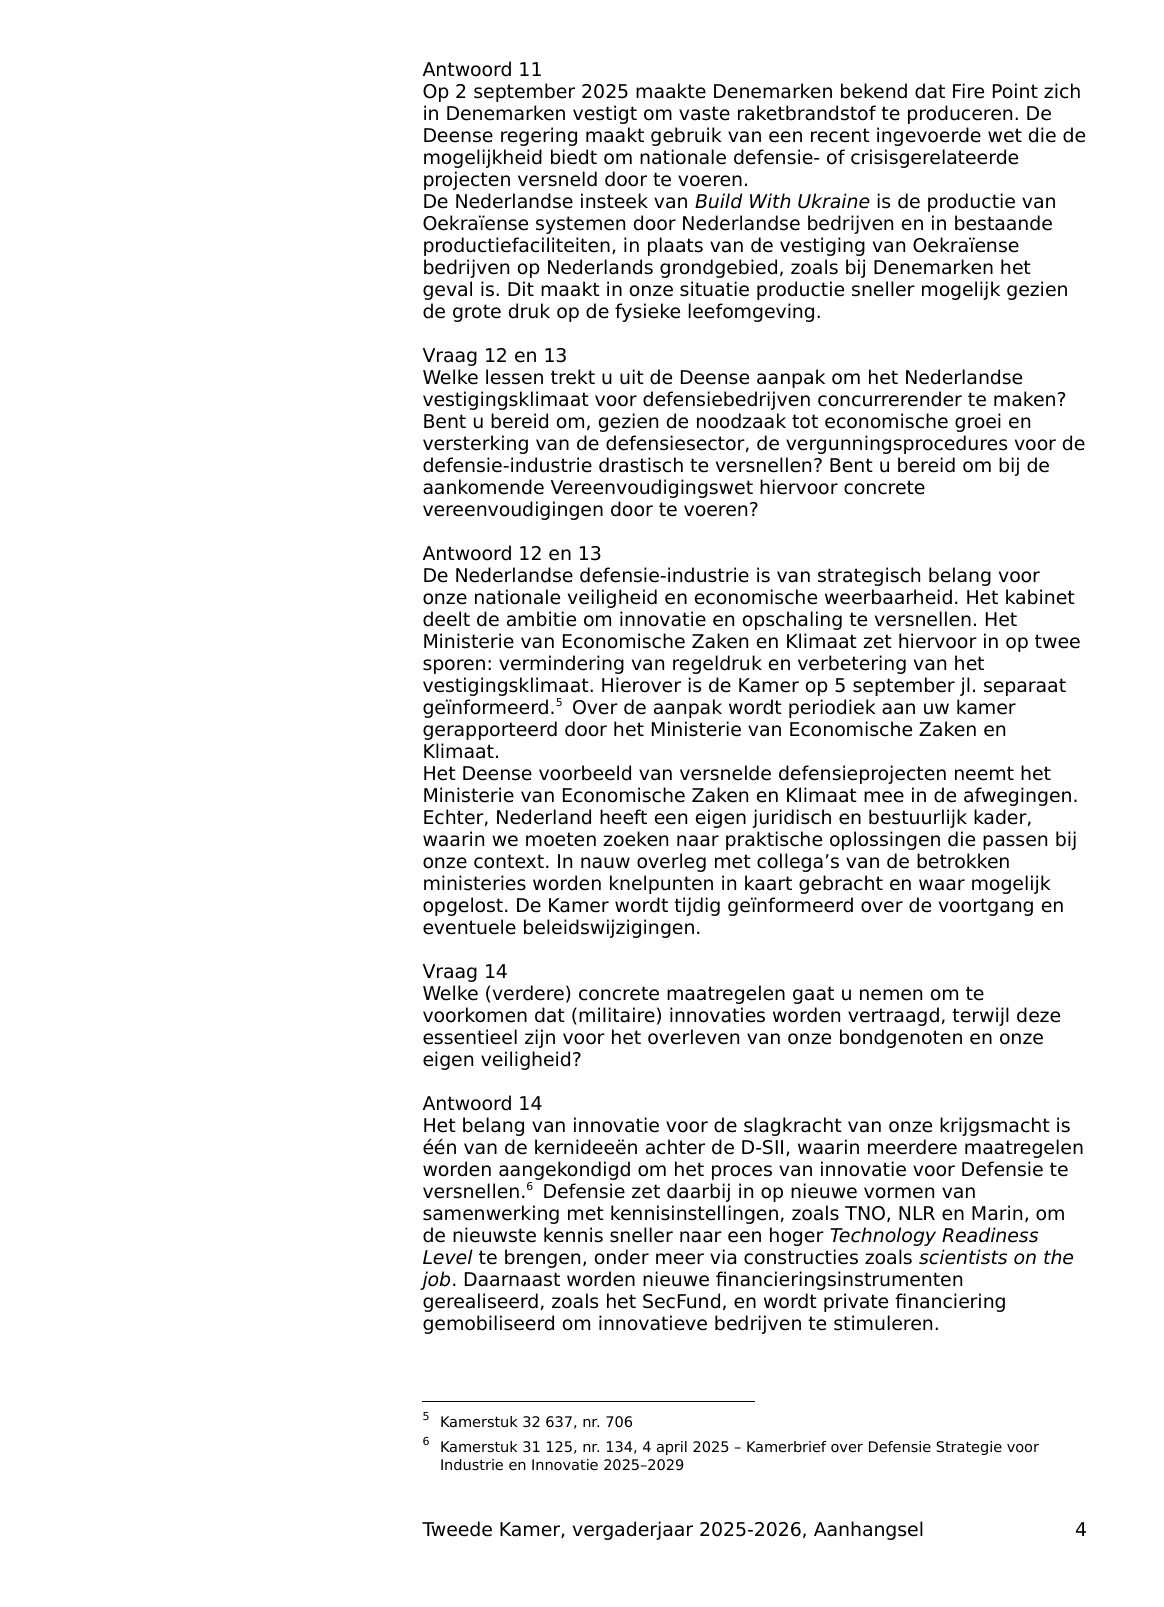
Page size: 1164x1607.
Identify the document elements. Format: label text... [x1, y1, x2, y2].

text Antwoord 11 [422, 59, 1087, 81]
text Welke lessen trekt u uit de Deense aanpak om het Nederlandse vestigingsklimaat voor defensiebedrijven concurrerender te maken? [422, 367, 1087, 411]
text Antwoord 12 en 13 [422, 543, 1087, 565]
text Bent u bereid om, gezien de noodzaak tot economische groei en versterking van de defensiesector, de vergunningsprocedures voor de defensie-industrie drastisch te versnellen? Bent u bereid om bij de aankomende Vereenvoudigingswet hiervoor concrete vereenvoudigingen door te voeren? [422, 411, 1087, 521]
text Vraag 14 [422, 961, 1087, 983]
text Kamerstuk 31 125, nr. 134, 4 april 2025 – Kamerbrief over Defensie Strategie voor Industrie en Innovatie 2025–2029 [422, 1435, 1087, 1474]
text Vraag 12 en 13 [422, 345, 1087, 367]
text De Nederlandse insteek van Build With Ukraine is de productie van Oekraïense systemen door Nederlandse bedrijven en in bestaande productiefaciliteiten, in plaats van de vestiging van Oekraïense bedrijven op Nederlands grondgebied, zoals bij Denemarken het geval is. Dit maakt in onze situatie productie sneller mogelijk gezien de grote druk op de fysieke leefomgeving. [422, 191, 1087, 323]
text Het belang van innovatie voor de slagkracht van onze krijgsmacht is één van de kernideeën achter de D-SII, waarin meerdere maatregelen worden aangekondigd om het proces van innovatie voor Defensie te versnellen. Defensie zet daarbij in op nieuwe vormen van samenwerking met kennisinstellingen, zoals TNO, NLR en Marin, om de nieuwste kennis sneller naar een hoger Technology Readiness Level te brengen, onder meer via constructies zoals scientists on the job. Daarnaast worden nieuwe financieringsinstrumenten gerealiseerd, zoals het SecFund, en wordt private financiering gemobiliseerd om innovatieve bedrijven te stimuleren. [422, 1115, 1087, 1335]
text Antwoord 14 [422, 1093, 1087, 1115]
text Op 2 september 2025 maakte Denemarken bekend dat Fire Point zich in Denemarken vestigt om vaste raketbrandstof te produceren. De Deense regering maakt gebruik van een recent ingevoerde wet die de mogelijkheid biedt om nationale defensie- of crisisgerelateerde projecten versneld door te voeren. [422, 81, 1087, 191]
text De Nederlandse defensie-industrie is van strategisch belang voor onze nationale veiligheid en economische weerbaarheid. Het kabinet deelt de ambitie om innovatie en opschaling te versnellen. Het Ministerie van Economische Zaken en Klimaat zet hiervoor in op twee sporen: vermindering van regeldruk en verbetering van het vestigingsklimaat. Hierover is de Kamer op 5 september jl. separaat geïnformeerd. Over de aanpak wordt periodiek aan uw kamer gerapporteerd door het Ministerie van Economische Zaken en Klimaat. [422, 565, 1087, 763]
text Welke (verdere) concrete maatregelen gaat u nemen om te voorkomen dat (militaire) innovaties worden vertraagd, terwijl deze essentieel zijn voor het overleven van onze bondgenoten en onze eigen veiligheid? [422, 983, 1087, 1071]
text Het Deense voorbeeld van versnelde defensieprojecten neemt het Ministerie van Economische Zaken en Klimaat mee in de afwegingen. Echter, Nederland heeft een eigen juridisch en bestuurlijk kader, waarin we moeten zoeken naar praktische oplossingen die passen bij onze context. In nauw overleg met collega’s van de betrokken ministeries worden knelpunten in kaart gebracht en waar mogelijk opgelost. De Kamer wordt tijdig geïnformeerd over de voortgang en eventuele beleidswijzigingen. [422, 763, 1087, 939]
text Kamerstuk 32 637, nr. 706 [422, 1410, 1087, 1432]
